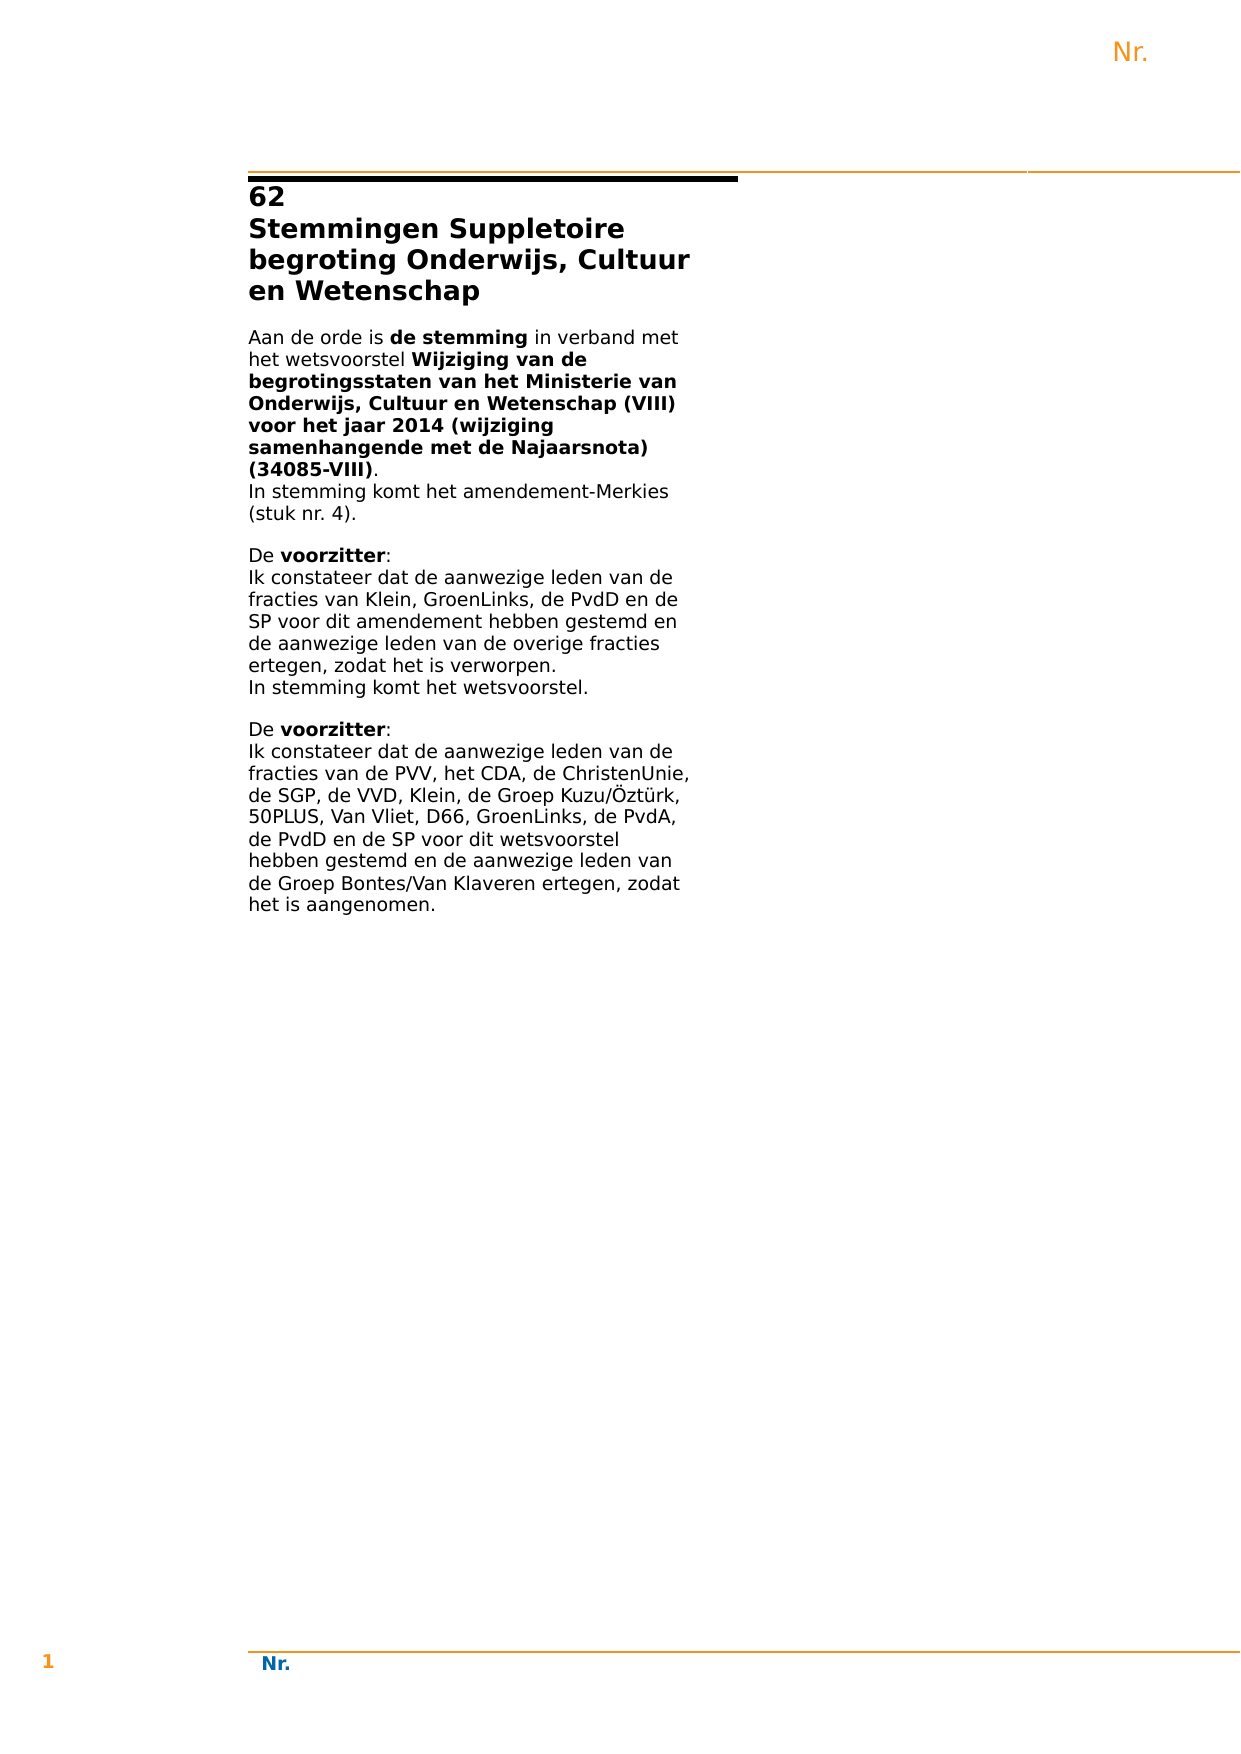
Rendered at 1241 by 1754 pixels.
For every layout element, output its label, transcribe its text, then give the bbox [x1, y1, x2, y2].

title 62 Stemmingen Suppletoire begroting Onderwijs, Cultuur en Wetenschap [248, 182, 691, 307]
text Aan de orde is de stemming in verband met het wetsvoorstel Wijziging van de begrotingsstaten van het Ministerie van Onderwijs, Cultuur en Wetenschap (VIII) voor het jaar 2014 (wijziging samenhangende met de Najaarsnota) (34085-VIII). [248, 327, 691, 481]
text In stemming komt het wetsvoorstel. [248, 677, 691, 698]
text Ik constateer dat de aanwezige leden van de fracties van Klein, GroenLinks, de PvdD en de SP voor dit amendement hebben gestemd en de aanwezige leden van de overige fracties ertegen, zodat het is verworpen. [248, 567, 691, 677]
text In stemming komt het amendement-Merkies (stuk nr. 4). [248, 481, 691, 525]
text Ik constateer dat de aanwezige leden van de fracties van de PVV, het CDA, de ChristenUnie, de SGP, de VVD, Klein, de Groep Kuzu/Öztürk, 50PLUS, Van Vliet, D66, GroenLinks, de PvdA, de PvdD en de SP voor dit wetsvoorstel hebben gestemd en de aanwezige leden van de Groep Bontes/Van Klaveren ertegen, zodat het is aangenomen. [248, 741, 691, 916]
text De voorzitter: [248, 545, 691, 567]
text De voorzitter: [248, 718, 691, 741]
